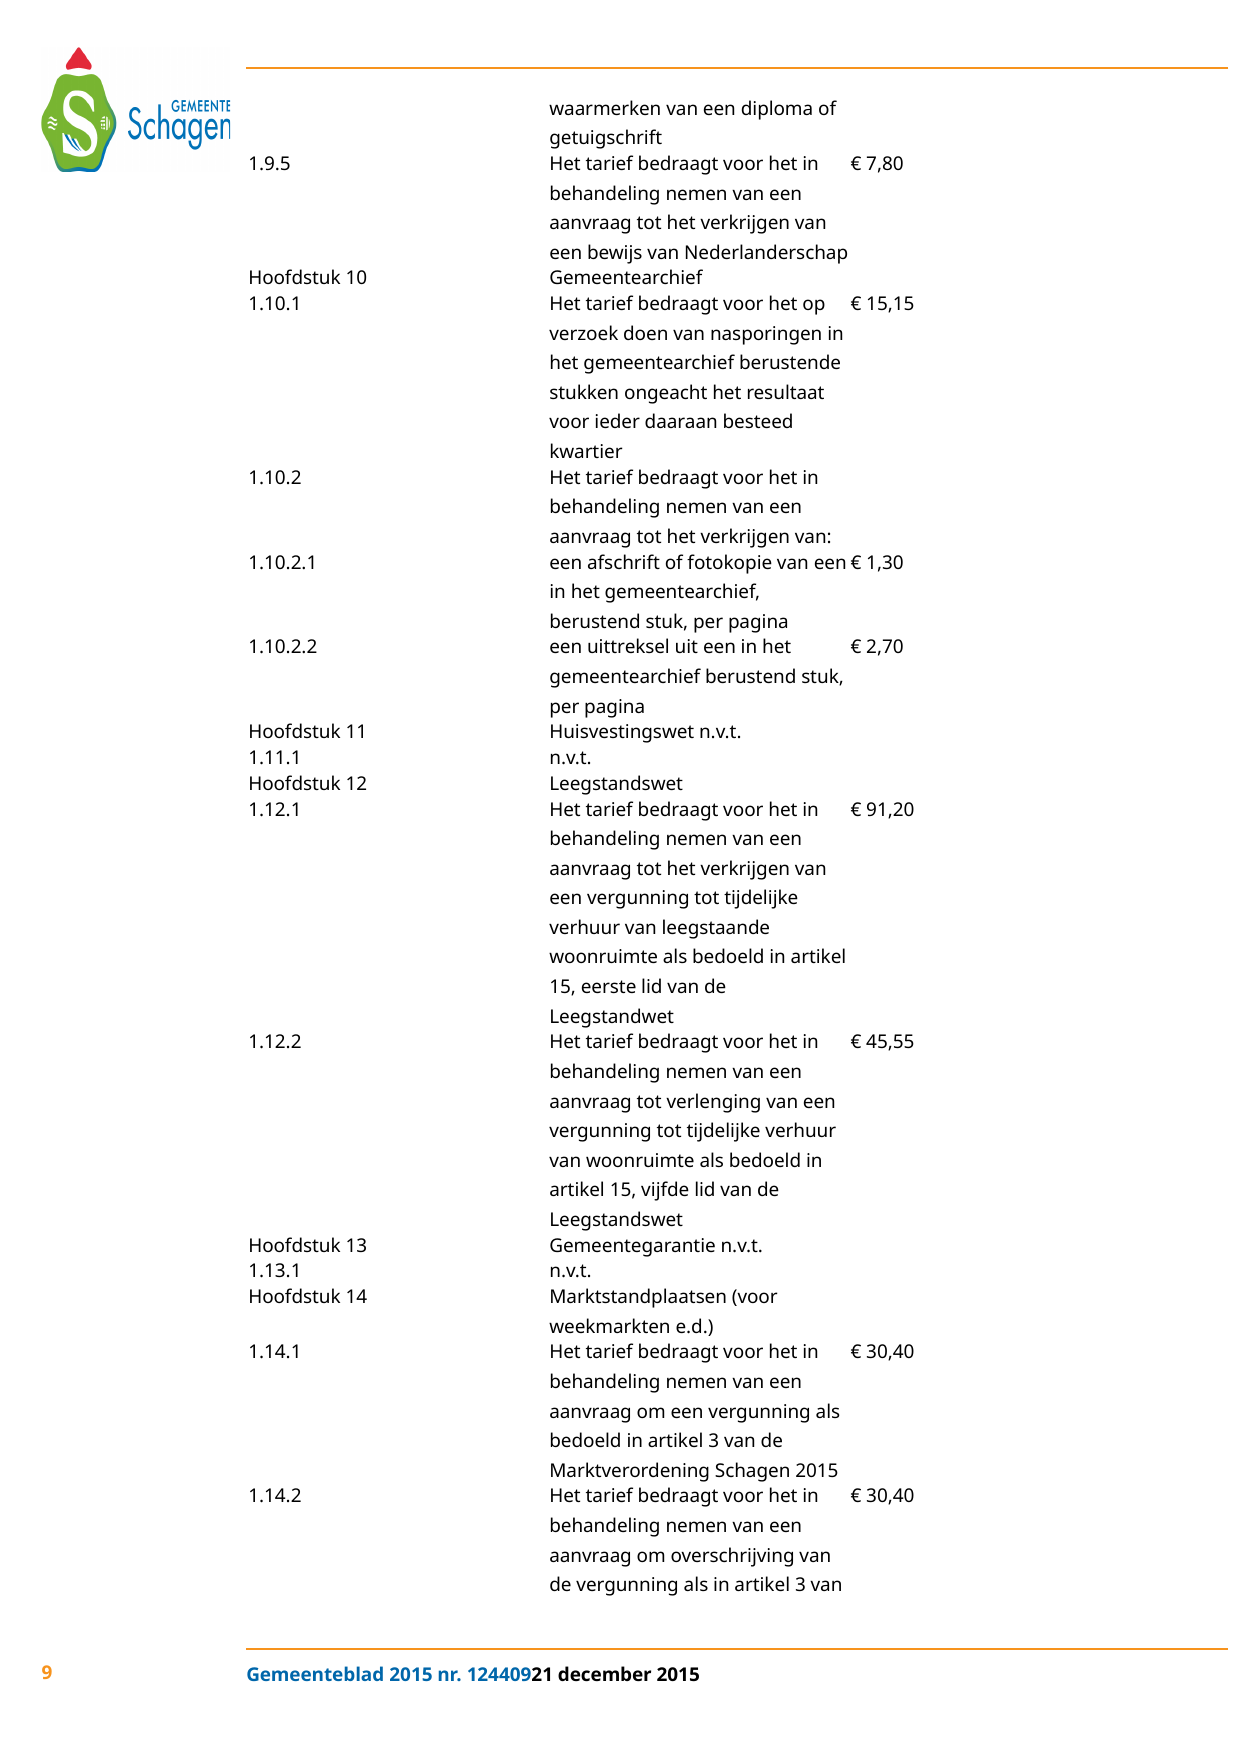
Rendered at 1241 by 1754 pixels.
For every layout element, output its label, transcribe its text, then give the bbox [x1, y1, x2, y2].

table_cell Het tarief bedraagt voor het in behandeling nemen van een aanvraag tot het verkrijgen van: [549, 464, 850, 549]
table_cell Hoofdstuk 11 [248, 719, 549, 744]
table_cell Het tarief bedraagt voor het in behandeling nemen van een aanvraag tot het verkrijgen van een bewijs van Nederlanderschap [549, 150, 850, 264]
table_cell 1.10.2 [248, 464, 549, 549]
table_cell [850, 95, 1152, 150]
table_cell 1.10.2.1 [248, 549, 549, 634]
table_cell 1.10.1 [248, 290, 549, 464]
table_cell [850, 1283, 1152, 1339]
picture [41, 47, 231, 172]
table_cell 1.13.1 [248, 1258, 549, 1283]
table_cell [850, 1258, 1152, 1283]
table_cell Het tarief bedraagt voor het in behandeling nemen van een aanvraag om overschrijving van de vergunning als in artikel 3 van [549, 1483, 850, 1597]
table_cell [248, 95, 549, 150]
table_cell 1.14.2 [248, 1483, 549, 1597]
table_cell een afschrift of fotokopie van een in het gemeentearchief, berustend stuk, per pagina [549, 549, 850, 634]
table_cell 1.14.1 [248, 1339, 549, 1483]
table_cell [850, 719, 1152, 744]
table_cell [850, 1232, 1152, 1258]
table_cell € 45,55 [850, 1029, 1152, 1232]
table_cell waarmerken van een diploma of getuigschrift [549, 95, 850, 150]
table_cell € 1,30 [850, 549, 1152, 634]
table_cell [850, 770, 1152, 796]
table_cell 1.12.2 [248, 1029, 549, 1232]
table_cell Het tarief bedraagt voor het in behandeling nemen van een aanvraag tot het verkrijgen van een vergunning tot tijdelijke verhuur van leegstaande woonruimte als bedoeld in artikel 15, eerste lid van de Leegstandwet [549, 796, 850, 1029]
table_cell 1.11.1 [248, 744, 549, 770]
table_cell 1.10.2.2 [248, 634, 549, 719]
table_cell € 7,80 [850, 150, 1152, 264]
table_cell Het tarief bedraagt voor het in behandeling nemen van een aanvraag om een vergunning als bedoeld in artikel 3 van de Marktverordening Schagen 2015 [549, 1339, 850, 1483]
table_cell Het tarief bedraagt voor het in behandeling nemen van een aanvraag tot verlenging van een vergunning tot tijdelijke verhuur van woonruimte als bedoeld in artikel 15, vijfde lid van de Leegstandswet [549, 1029, 850, 1232]
table_cell [850, 744, 1152, 770]
table_cell Hoofdstuk 10 [248, 265, 549, 290]
table_cell Hoofdstuk 12 [248, 770, 549, 796]
table_cell Hoofdstuk 14 [248, 1283, 549, 1339]
table_cell [850, 464, 1152, 549]
table_cell Marktstandplaatsen (voor weekmarkten e.d.) [549, 1283, 850, 1339]
table_cell Gemeentegarantie n.v.t. [549, 1232, 850, 1258]
table_cell € 30,40 [850, 1339, 1152, 1483]
table_cell Hoofdstuk 13 [248, 1232, 549, 1258]
table_cell Huisvestingswet n.v.t. [549, 719, 850, 744]
table_cell 1.9.5 [248, 150, 549, 264]
table_cell € 15,15 [850, 290, 1152, 464]
table_cell € 30,40 [850, 1483, 1152, 1597]
table_cell Het tarief bedraagt voor het op verzoek doen van nasporingen in het gemeentearchief berustende stukken ongeacht het resultaat voor ieder daaraan besteed kwartier [549, 290, 850, 464]
table_cell n.v.t. [549, 1258, 850, 1283]
table_cell Leegstandswet [549, 770, 850, 796]
table_cell 1.12.1 [248, 796, 549, 1029]
table_cell een uittreksel uit een in het gemeentearchief berustend stuk, per pagina [549, 634, 850, 719]
table_cell € 91,20 [850, 796, 1152, 1029]
table_cell n.v.t. [549, 744, 850, 770]
table_cell € 2,70 [850, 634, 1152, 719]
table_cell Gemeentearchief [549, 265, 850, 290]
table_cell [850, 265, 1152, 290]
